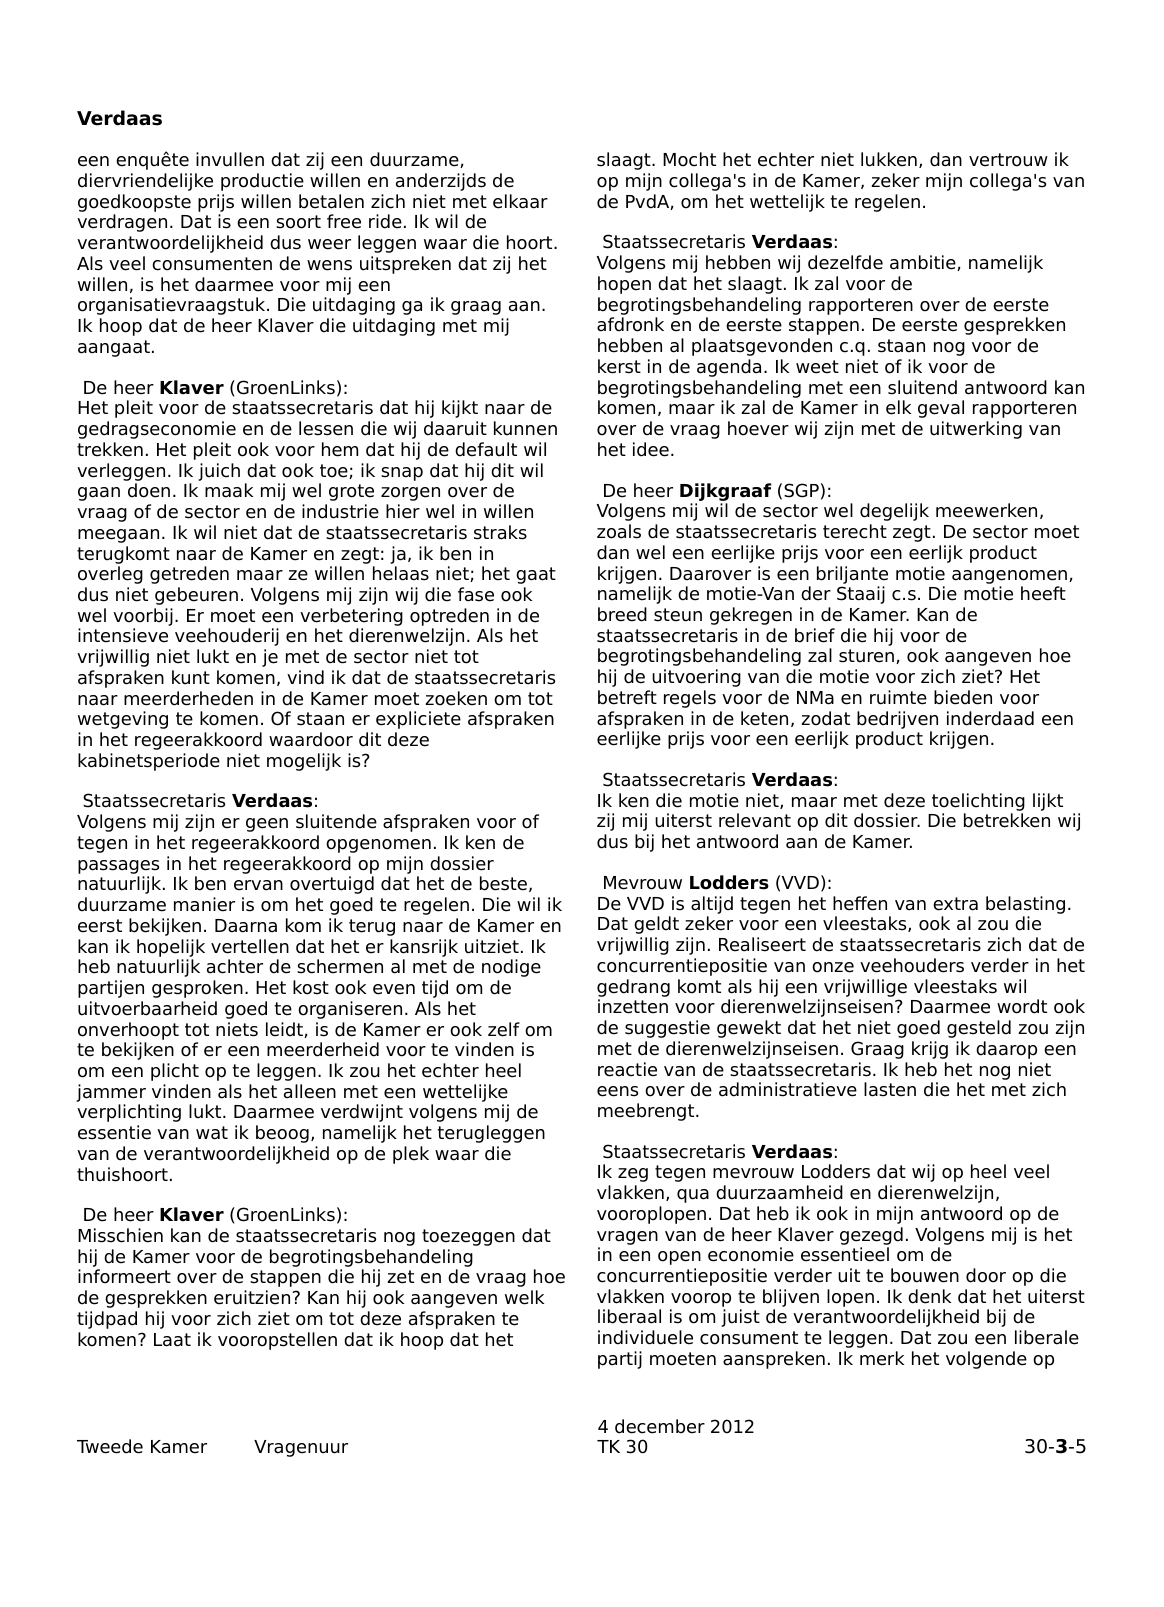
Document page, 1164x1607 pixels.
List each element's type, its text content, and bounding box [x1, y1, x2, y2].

text Volgens mij zijn er geen sluitende afspraken voor of tegen in het regeerakkoord opgenomen. Ik ken de passages in het regeerakkoord op mijn dossier natuurlijk. Ik ben ervan overtuigd dat het de beste, duurzame manier is om het goed te regelen. Die wil ik eerst bekijken. Daarna kom ik terug naar de Kamer en kan ik hopelijk vertellen dat het er kansrijk uitziet. Ik heb natuurlijk achter de schermen al met de nodige partijen gesproken. Het kost ook even tijd om de uitvoerbaarheid goed te organiseren. Als het onverhoopt tot niets leidt, is de Kamer er ook zelf om te bekijken of er een meerderheid voor te vinden is om een plicht op te leggen. Ik zou het echter heel jammer vinden als het alleen met een wettelijke verplichting lukt. Daarmee verdwijnt volgens mij de essentie van wat ik beoog, namelijk het terugleggen van de verantwoordelijkheid op de plek waar die thuishoort. [77, 812, 567, 1185]
text Volgens mij hebben wij dezelfde ambitie, namelijk hopen dat het slaagt. Ik zal voor de begrotingsbehandeling rapporteren over de eerste afdronk en de eerste stappen. De eerste gesprekken hebben al plaatsgevonden c.q. staan nog voor de kerst in de agenda. Ik weet niet of ik voor de begrotingsbehandeling met een sluitend antwoord kan komen, maar ik zal de Kamer in elk geval rapporteren over de vraag hoever wij zijn met de uitwerking van het idee. [596, 253, 1087, 460]
text De VVD is altijd tegen het heffen van extra belasting. Dat geldt zeker voor een vleestaks, ook al zou die vrijwillig zijn. Realiseert de staatssecretaris zich dat de concurrentiepositie van onze veehouders verder in het gedrang komt als hij een vrijwillige vleestaks wil inzetten voor dierenwelzijnseisen? Daarmee wordt ook de suggestie gewekt dat het niet goed gesteld zou zijn met de dierenwelzijnseisen. Graag krijg ik daarop een reactie van de staatssecretaris. Ik heb het nog niet eens over de administratieve lasten die het met zich meebrengt. [596, 893, 1087, 1122]
text Misschien kan de staatssecretaris nog toezeggen dat hij de Kamer voor de begrotingsbehandeling informeert over de stappen die hij zet en de vraag hoe de gesprekken eruitzien? Kan hij ook aangeven welk tijdpad hij voor zich ziet om tot deze afspraken te komen? Laat ik vooropstellen dat ik hoop dat het [77, 1226, 567, 1350]
text Volgens mij wil de sector wel degelijk meewerken, zoals de staatssecretaris terecht zegt. De sector moet dan wel een eerlijke prijs voor een eerlijk product krijgen. Daarover is een briljante motie aangenomen, namelijk de motie-Van der Staaij c.s. Die motie heeft breed steun gekregen in de Kamer. Kan de staatssecretaris in de brief die hij voor de begrotingsbehandeling zal sturen, ook aangeven hoe hij de uitvoering van die motie voor zich ziet? Het betreft regels voor de NMa en ruimte bieden voor afspraken in de keten, zodat bedrijven inderdaad een eerlijke prijs voor een eerlijk product krijgen. [596, 501, 1087, 750]
text De heer Klaver (GroenLinks): [77, 1205, 567, 1226]
text Ik ken die motie niet, maar met deze toelichting lijkt zij mij uiterst relevant op dit dossier. Die betrekken wij dus bij het antwoord aan de Kamer. [596, 791, 1087, 853]
text Staatssecretaris Verdaas: [596, 232, 1087, 253]
text Het pleit voor de staatssecretaris dat hij kijkt naar de gedragseconomie en de lessen die wij daaruit kunnen trekken. Het pleit ook voor hem dat hij de default wil verleggen. Ik juich dat ook toe; ik snap dat hij dit wil gaan doen. Ik maak mij wel grote zorgen over de vraag of de sector en de industrie hier wel in willen meegaan. Ik wil niet dat de staatssecretaris straks terugkomt naar de Kamer en zegt: ja, ik ben in overleg getreden maar ze willen helaas niet; het gaat dus niet gebeuren. Volgens mij zijn wij die fase ook wel voorbij. Er moet een verbetering optreden in de intensieve veehouderij en het dierenwelzijn. Als het vrijwillig niet lukt en je met de sector niet tot afspraken kunt komen, vind ik dat de staatssecretaris naar meerderheden in de Kamer moet zoeken om tot wetgeving te komen. Of staan er expliciete afspraken in het regeerakkoord waardoor dit deze kabinetsperiode niet mogelijk is? [77, 398, 567, 771]
text Staatssecretaris Verdaas: [596, 770, 1087, 791]
text slaagt. Mocht het echter niet lukken, dan vertrouw ik op mijn collega's in de Kamer, zeker mijn collega's van de PvdA, om het wettelijk te regelen. [596, 150, 1087, 212]
text Staatssecretaris Verdaas: [77, 791, 567, 812]
text De heer Dijkgraaf (SGP): [596, 480, 1087, 501]
text een enquête invullen dat zij een duurzame, diervriendelijke productie willen en anderzijds de goedkoopste prijs willen betalen zich niet met elkaar verdragen. Dat is een soort free ride. Ik wil de verantwoordelijkheid dus weer leggen waar die hoort. Als veel consumenten de wens uitspreken dat zij het willen, is het daarmee voor mij een organisatievraagstuk. Die uitdaging ga ik graag aan. Ik hoop dat de heer Klaver die uitdaging met mij aangaat. [77, 150, 567, 357]
text De heer Klaver (GroenLinks): [77, 377, 567, 398]
text Ik zeg tegen mevrouw Lodders dat wij op heel veel vlakken, qua duurzaamheid en dierenwelzijn, vooroplopen. Dat heb ik ook in mijn antwoord op de vragen van de heer Klaver gezegd. Volgens mij is het in een open economie essentieel om de concurrentiepositie verder uit te bouwen door op die vlakken voorop te blijven lopen. Ik denk dat het uiterst liberaal is om juist de verantwoordelijkheid bij de individuele consument te leggen. Dat zou een liberale partij moeten aanspreken. Ik merk het volgende op [596, 1162, 1087, 1369]
text Mevrouw Lodders (VVD): [596, 873, 1087, 893]
text Staatssecretaris Verdaas: [596, 1142, 1087, 1162]
